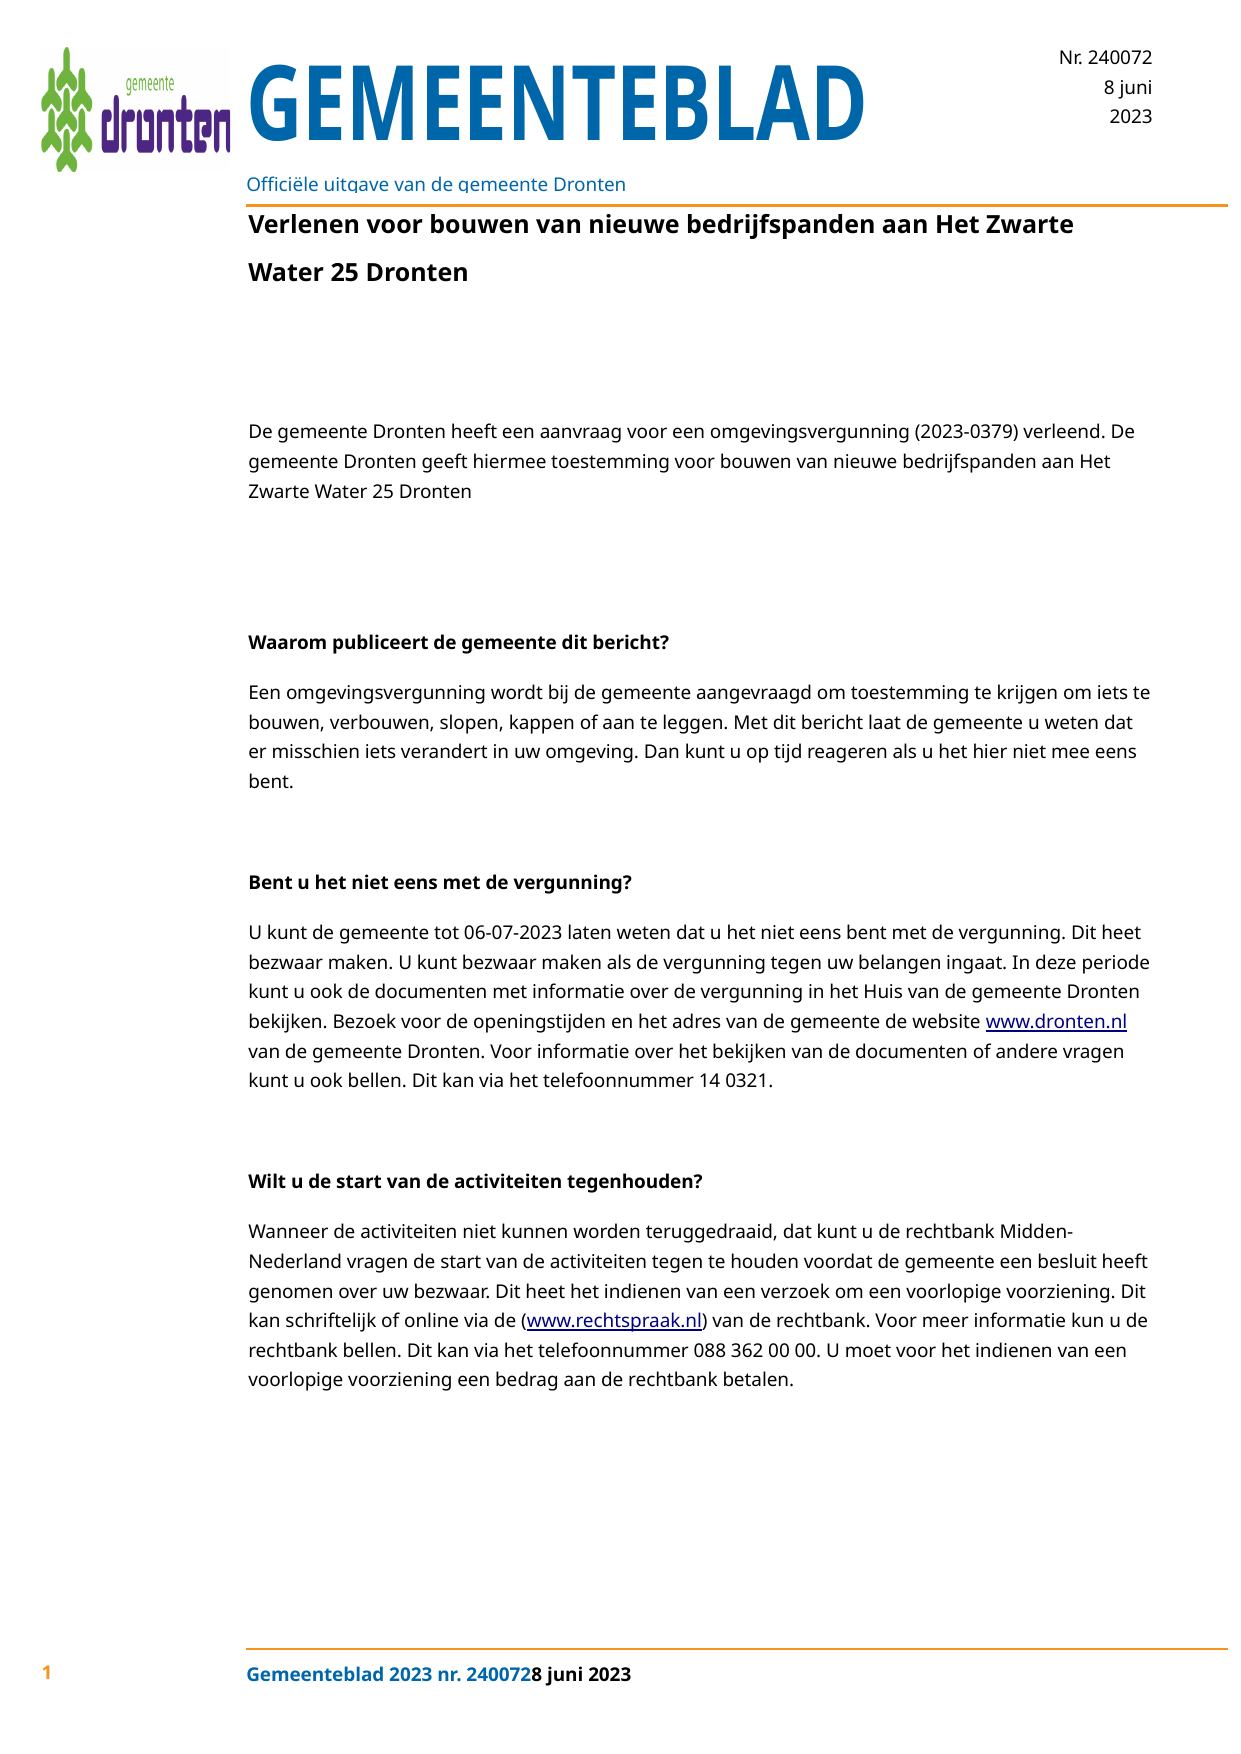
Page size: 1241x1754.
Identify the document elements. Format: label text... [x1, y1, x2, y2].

text Waarom publiceert de gemeente dit bericht? [248, 629, 1152, 655]
text Verlenen voor bouwen van nieuwe bedrijfspanden aan Het Zwarte Water 25 Dronten [248, 207, 1152, 288]
text De gemeente Dronten heeft een aanvraag voor een omgevingsvergunning (2023-0379) verleend. De gemeente Dronten geeft hiermee toestemming voor bouwen van nieuwe bedrijfspanden aan Het Zwarte Water 25 Dronten [248, 419, 1152, 504]
picture [41, 47, 231, 172]
text Een omgevingsvergunning wordt bij de gemeente aangevraagd om toestemming te krijgen om iets te bouwen, verbouwen, slopen, kappen of aan te leggen. Met dit bericht laat de gemeente u weten dat er misschien iets verandert in uw omgeving. Dan kunt u op tijd reageren als u het hier niet mee eens bent. [248, 679, 1152, 794]
text Wanneer de activiteiten niet kunnen worden teruggedraaid, dat kunt u de rechtbank Midden-Nederland vragen de start van de activiteiten tegen te houden voordat de gemeente een besluit heeft genomen over uw bezwaar. Dit heet het indienen van een verzoek om een voorlopige voorziening. Dit kan schriftelijk of online via de (www.rechtspraak.nl) van de rechtbank. Voor meer informatie kun u de rechtbank bellen. Dit kan via het telefoonnummer 088 362 00 00. U moet voor het indienen van een voorlopige voorziening een bedrag aan de rechtbank betalen. [248, 1219, 1152, 1392]
text U kunt de gemeente tot 06-07-2023 laten weten dat u het niet eens bent met de vergunning. Dit heet bezwaar maken. U kunt bezwaar maken als de vergunning tegen uw belangen ingaat. In deze periode kunt u ook de documenten met informatie over de vergunning in het Huis van de gemeente Dronten bekijken. Bezoek voor de openingstijden en het adres van de gemeente de website www.dronten.nl van de gemeente Dronten. Voor informatie over het bekijken van de documenten of andere vragen kunt u ook bellen. Dit kan via het telefoonnummer 14 0321. [248, 919, 1152, 1093]
text Bent u het niet eens met de vergunning? [248, 869, 1152, 895]
text Wilt u de start van de activiteiten tegenhouden? [248, 1168, 1152, 1194]
